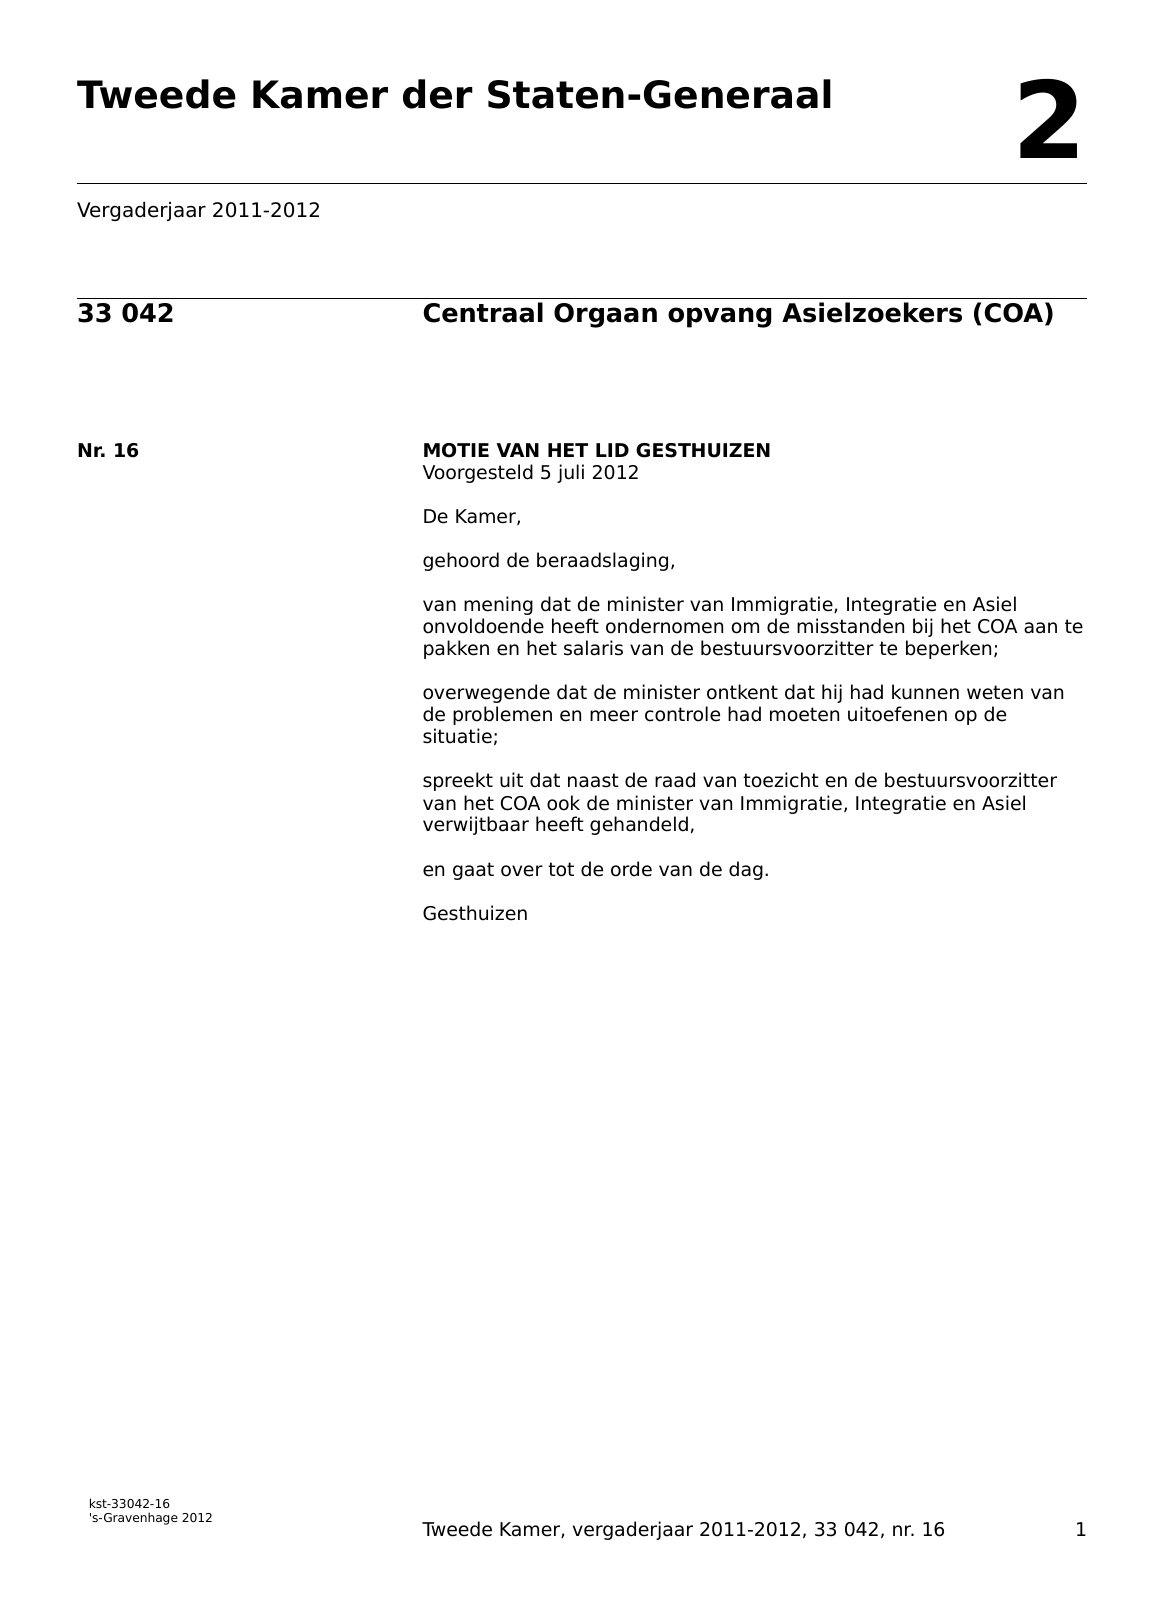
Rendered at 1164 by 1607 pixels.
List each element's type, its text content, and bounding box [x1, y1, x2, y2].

table_cell Vergaderjaar 2011-2012 [77, 184, 1087, 298]
text overwegende dat de minister ontkent dat hij had kunnen weten van de problemen en meer controle had moeten uitoefenen op de situatie; [422, 682, 1087, 748]
text gehoord de beraadslaging, [422, 550, 1087, 572]
text 's-Gravenhage 2012 [88, 1511, 323, 1525]
text kst-33042-16 [88, 1497, 323, 1511]
text van mening dat de minister van Immigratie, Integratie en Asiel onvoldoende heeft ondernomen om de misstanden bij het COA aan te pakken en het salaris van de bestuursvoorzitter te beperken; [422, 594, 1087, 660]
text Gesthuizen [422, 903, 1087, 925]
subtitle 33 042 Centraal Orgaan opvang Asielzoekers (COA) [77, 299, 1087, 329]
text en gaat over tot de orde van de dag. [422, 858, 1087, 881]
subtitle Nr. 16 MOTIE VAN HET LID GESTHUIZEN [77, 440, 1087, 462]
text De Kamer, [422, 506, 1087, 528]
text Voorgesteld 5 juli 2012 [422, 462, 1087, 484]
text spreekt uit dat naast de raad van toezicht en de bestuursvoorzitter van het COA ook de minister van Immigratie, Integratie en Asiel verwijtbaar heeft gehandeld, [422, 770, 1087, 836]
table_header Tweede Kamer der Staten-Generaal [77, 59, 886, 183]
table_header 2 [886, 59, 1087, 183]
